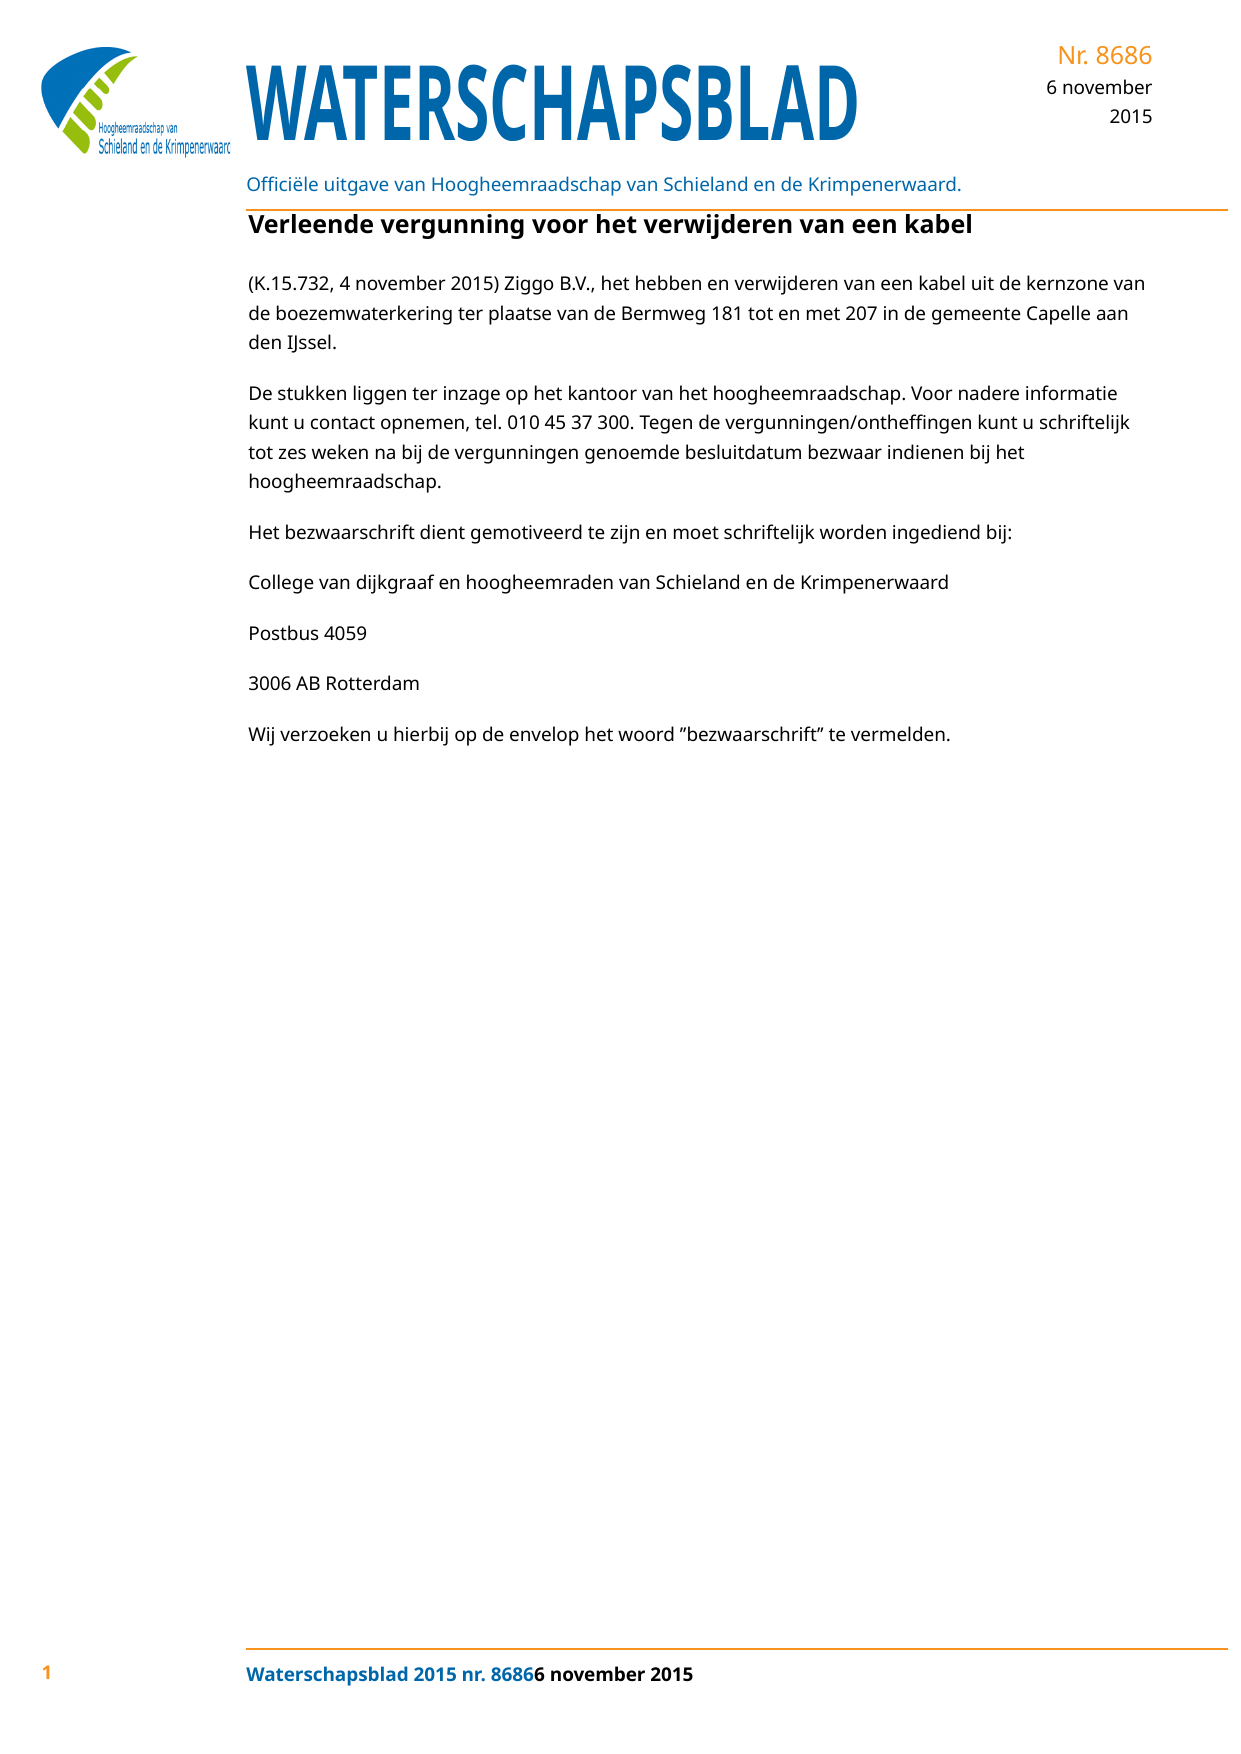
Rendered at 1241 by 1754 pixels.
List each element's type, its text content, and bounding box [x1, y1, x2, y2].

text (K.15.732, 4 november 2015) Ziggo B.V., het hebben en verwijderen van een kabel uit de kernzone van de boezemwaterkering ter plaatse van de Bermweg 181 tot en met 207 in de gemeente Capelle aan den IJssel. [248, 270, 1152, 355]
picture [41, 47, 231, 172]
text Het bezwaarschrift dient gemotiveerd te zijn en moet schriftelijk worden ingediend bij: [248, 519, 1152, 545]
text Postbus 4059 [248, 620, 1152, 646]
text 3006 AB Rotterdam [248, 670, 1152, 696]
text Wij verzoeken u hierbij op de envelop het woord ’’bezwaarschrift’’ te vermelden. [248, 721, 1152, 746]
text Verleende vergunning voor het verwijderen van een kabel [248, 211, 1152, 241]
text College van dijkgraaf en hoogheemraden van Schieland en de Krimpenerwaard [248, 569, 1152, 595]
text De stukken liggen ter inzage op het kantoor van het hoogheemraadschap. Voor nadere informatie kunt u contact opnemen, tel. 010 45 37 300. Tegen de vergunningen/ontheffingen kunt u schriftelijk tot zes weken na bij de vergunningen genoemde besluitdatum bezwaar indienen bij het hoogheemraadschap. [248, 380, 1152, 494]
